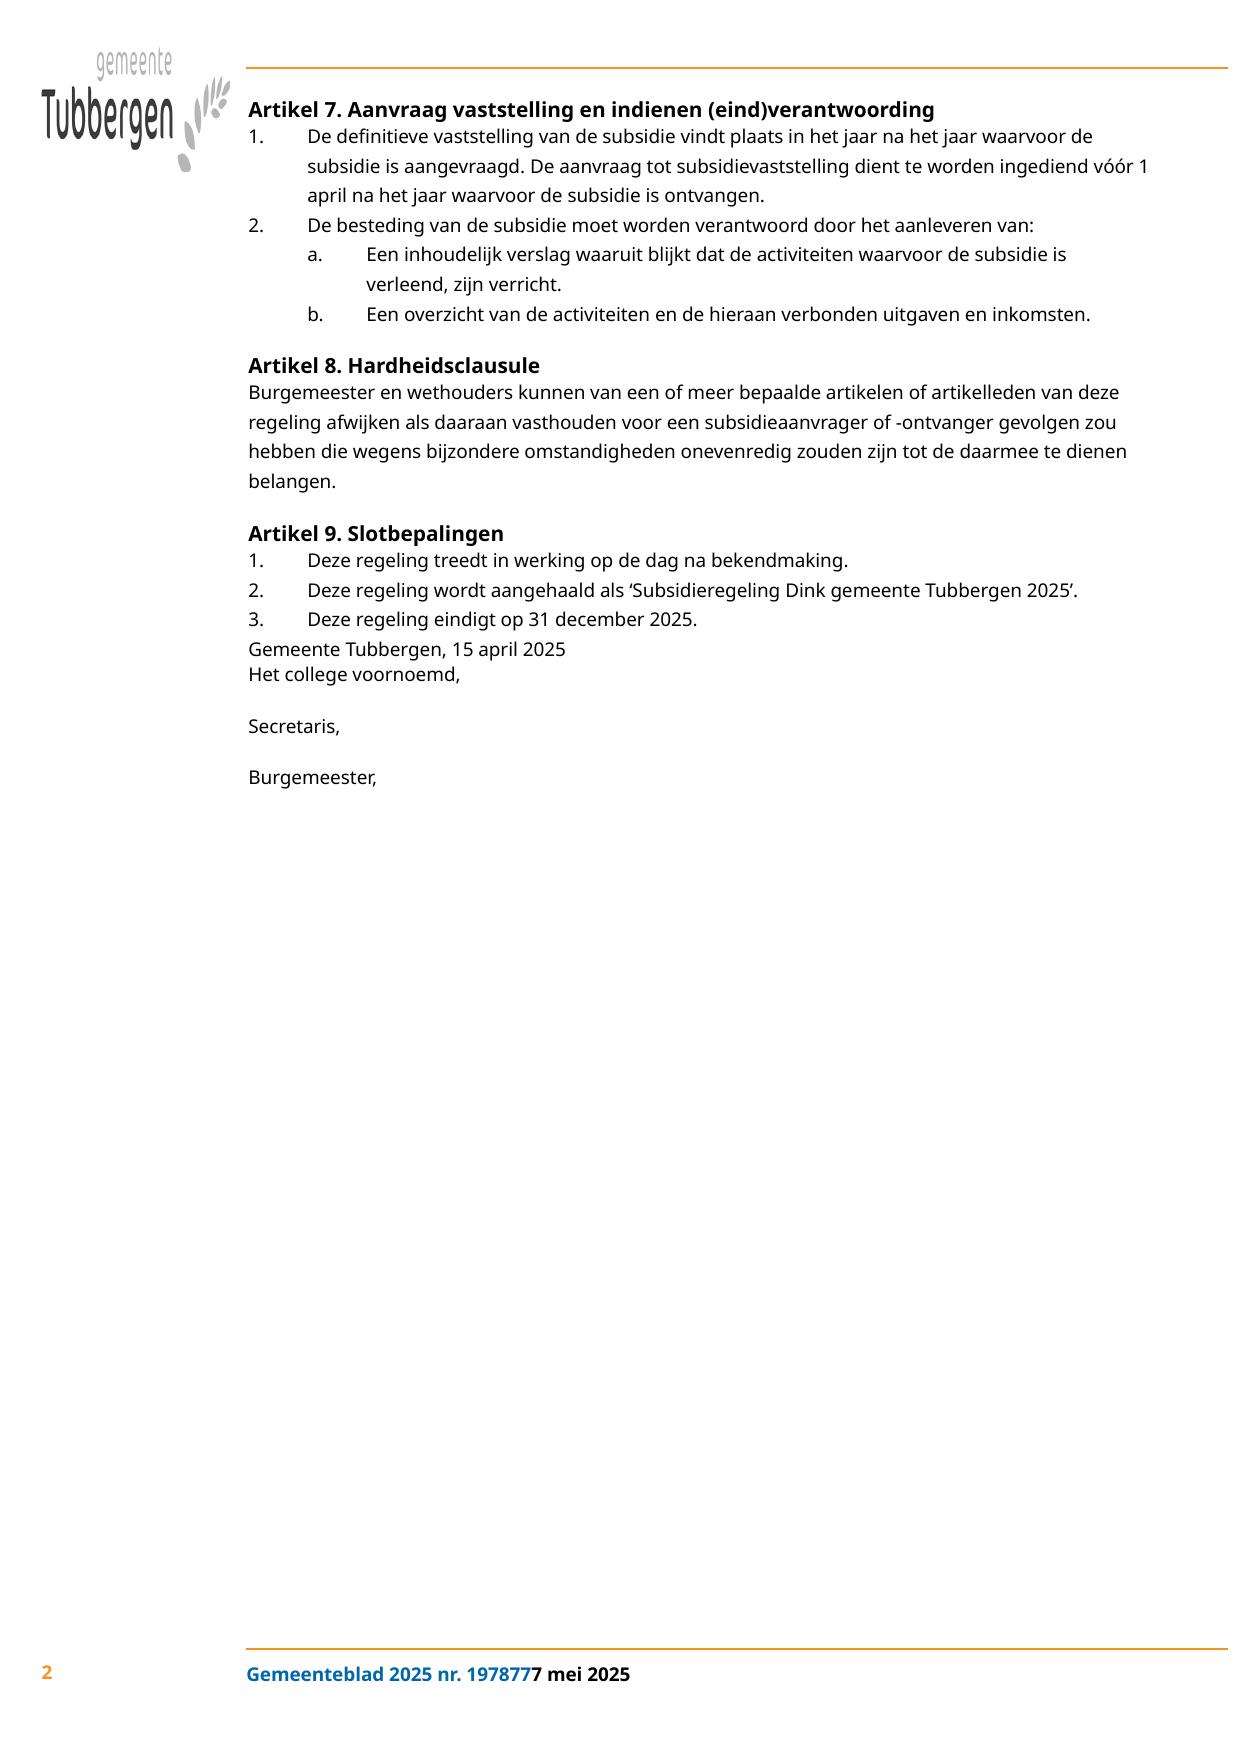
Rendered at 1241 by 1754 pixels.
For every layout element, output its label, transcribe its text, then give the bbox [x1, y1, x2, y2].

list Deze regeling treedt in werking op de dag na bekendmaking. [248, 547, 1152, 573]
text Burgemeester, [248, 764, 1152, 790]
text Gemeente Tubbergen, 15 april 2025 [248, 636, 1152, 662]
text Het college voornoemd, [248, 662, 1152, 687]
text Artikel 9. Slotbepalingen [248, 519, 1152, 547]
picture [41, 47, 231, 172]
list De definitieve vaststelling van de subsidie vindt plaats in het jaar na het jaar waarvoor de subsidie is aangevraagd. De aanvraag tot subsidievaststelling dient te worden ingediend vóór 1 april na het jaar waarvoor de subsidie is ontvangen. [248, 123, 1152, 208]
text Burgemeester en wethouders kunnen van een of meer bepaalde artikelen of artikelleden van deze regeling afwijken als daaraan vasthouden voor een subsidieaanvrager of -ontvanger gevolgen zou hebben die wegens bijzondere omstandigheden onevenredig zouden zijn tot de daarmee te dienen belangen. [248, 379, 1152, 494]
list De besteding van de subsidie moet worden verantwoord door het aanleveren van: [248, 212, 1152, 238]
text Artikel 7. Aanvraag vaststelling en indienen (eind)verantwoording [248, 95, 1152, 123]
list Een overzicht van de activiteiten en de hieraan verbonden uitgaven en inkomsten. [307, 301, 1152, 326]
text Secretaris, [248, 713, 1152, 739]
list Een inhoudelijk verslag waaruit blijkt dat de activiteiten waarvoor de subsidie is verleend, zijn verricht. [307, 242, 1152, 297]
list Deze regeling eindigt op 31 december 2025. [248, 606, 1152, 632]
text Artikel 8. Hardheidsclausule [248, 351, 1152, 379]
list Deze regeling wordt aangehaald als ‘Subsidieregeling Dink gemeente Tubbergen 2025’. [248, 577, 1152, 602]
